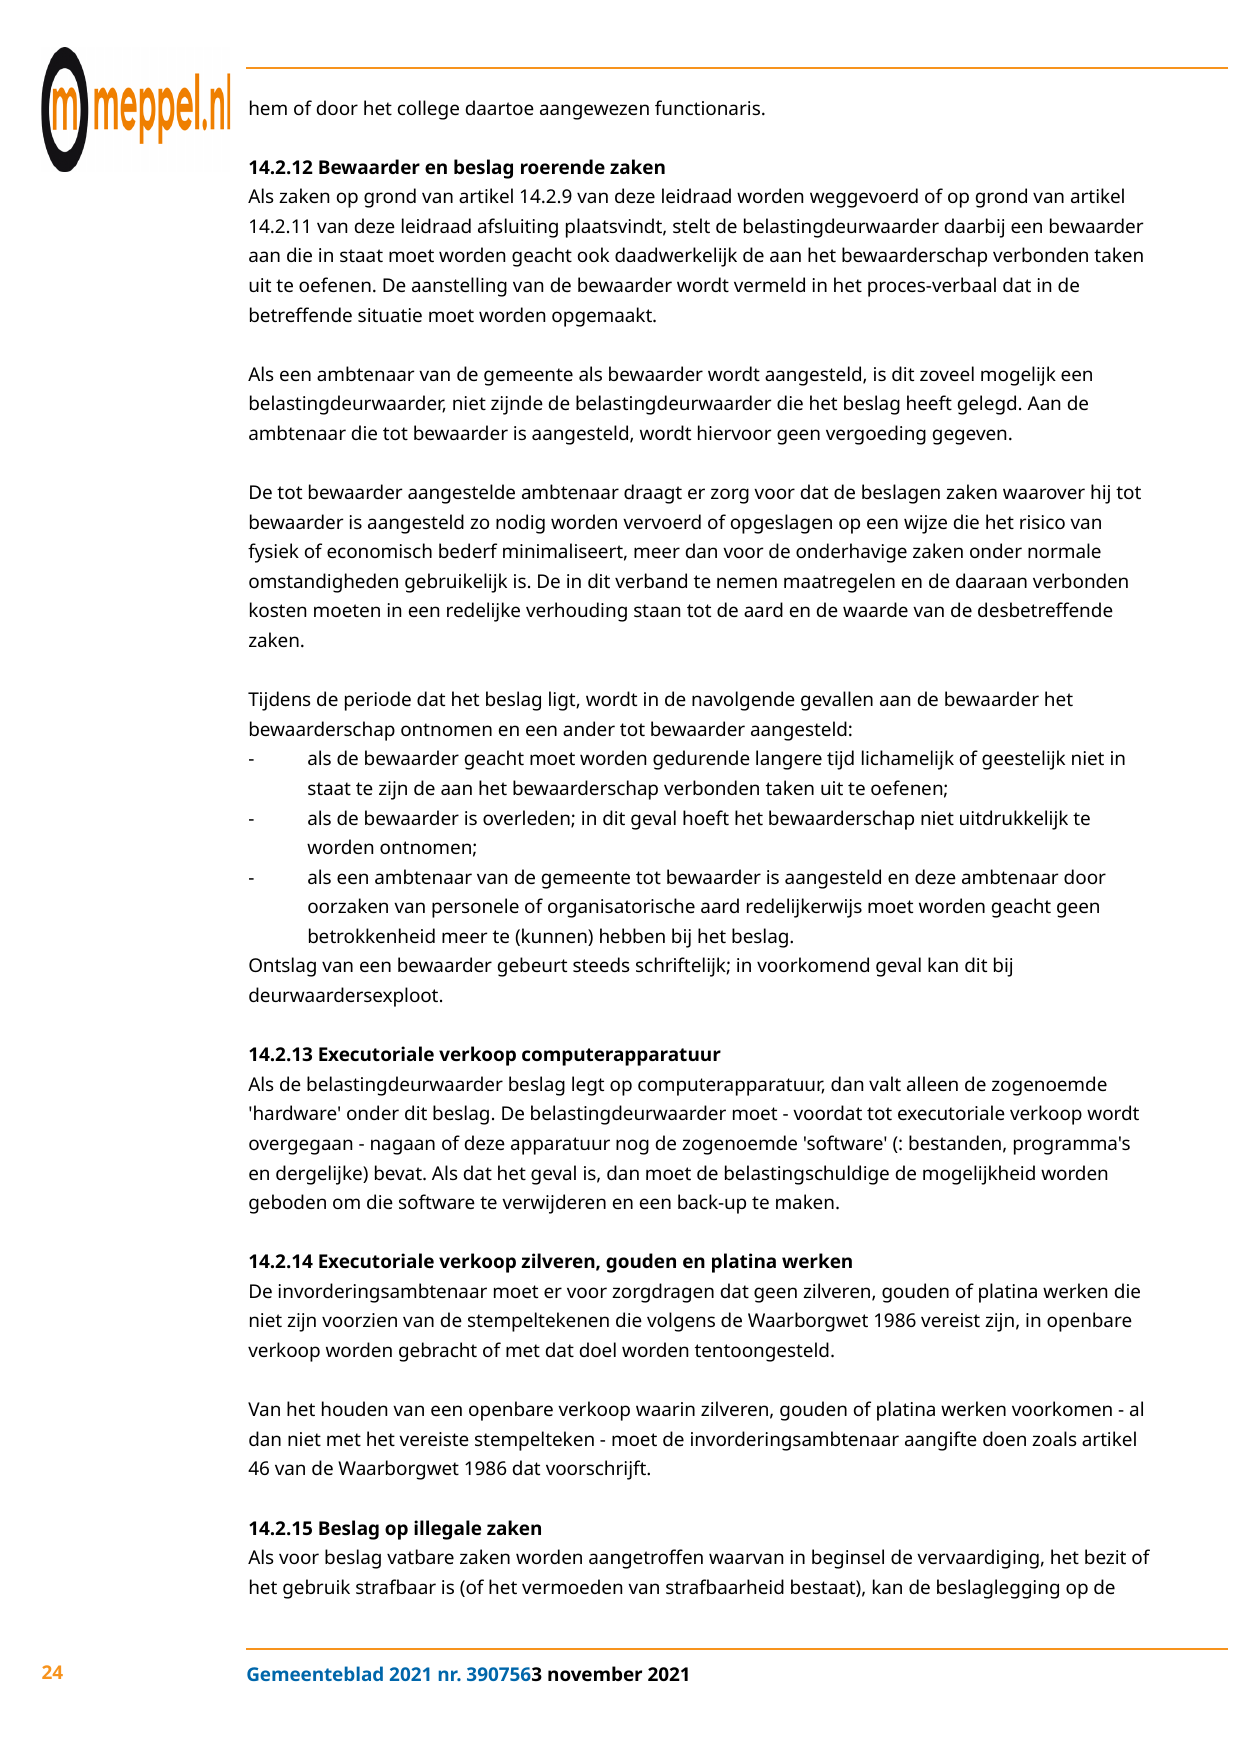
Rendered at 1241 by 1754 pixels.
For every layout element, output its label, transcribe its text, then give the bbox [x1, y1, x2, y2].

text Tijdens de periode dat het beslag ligt, wordt in de navolgende gevallen aan de bewaarder het bewaarderschap ontnomen en een ander tot bewaarder aangesteld: [248, 686, 1152, 742]
text Ontslag van een bewaarder gebeurt steeds schriftelijk; in voorkomend geval kan dit bij deurwaardersexploot. [248, 953, 1152, 1008]
text 14.2.15 Beslag op illegale zaken [248, 1515, 1152, 1541]
text Als zaken op grond van artikel 14.2.9 van deze leidraad worden weggevoerd of op grond van artikel 14.2.11 van deze leidraad afsluiting plaatsvindt, stelt de belastingdeurwaarder daarbij een bewaarder aan die in staat moet worden geacht ook daadwerkelijk de aan het bewaarderschap verbonden taken uit te oefenen. De aanstelling van de bewaarder wordt vermeld in het proces-verbaal dat in de betreffende situatie moet worden opgemaakt. [248, 183, 1152, 328]
text 14.2.12 Bewaarder en beslag roerende zaken [248, 154, 1152, 180]
text 14.2.13 Executoriale verkoop computerapparatuur [248, 1041, 1152, 1067]
text Als de belastingdeurwaarder beslag legt op computerapparatuur, dan valt alleen de zogenoemde 'hardware' onder dit beslag. De belastingdeurwaarder moet - voordat tot executoriale verkoop wordt overgegaan - nagaan of deze apparatuur nog de zogenoemde 'software' (: bestanden, programma's en dergelijke) bevat. Als dat het geval is, dan moet de belastingschuldige de mogelijkheid worden geboden om die software te verwijderen en een back-up te maken. [248, 1071, 1152, 1215]
text Als een ambtenaar van de gemeente als bewaarder wordt aangesteld, is dit zoveel mogelijk een belastingdeurwaarder, niet zijnde de belastingdeurwaarder die het beslag heeft gelegd. Aan de ambtenaar die tot bewaarder is aangesteld, wordt hiervoor geen vergoeding gegeven. [248, 361, 1152, 446]
text Als voor beslag vatbare zaken worden aangetroffen waarvan in beginsel de vervaardiging, het bezit of het gebruik strafbaar is (of het vermoeden van strafbaarheid bestaat), kan de beslaglegging op de [248, 1544, 1152, 1600]
list als de bewaarder geacht moet worden gedurende langere tijd lichamelijk of geestelijk niet in staat te zijn de aan het bewaarderschap verbonden taken uit te oefenen; [248, 746, 1152, 801]
text De invorderingsambtenaar moet er voor zorgdragen dat geen zilveren, gouden of platina werken die niet zijn voorzien van de stempeltekenen die volgens de Waarborgwet 1986 vereist zijn, in openbare verkoop worden gebracht of met dat doel worden tentoongesteld. [248, 1278, 1152, 1363]
list als de bewaarder is overleden; in dit geval hoeft het bewaarderschap niet uitdrukkelijk te worden ontnomen; [248, 805, 1152, 860]
list als een ambtenaar van de gemeente tot bewaarder is aangesteld en deze ambtenaar door oorzaken van personele of organisatorische aard redelijkerwijs moet worden geacht geen betrokkenheid meer te (kunnen) hebben bij het beslag. [248, 864, 1152, 949]
text hem of door het college daartoe aangewezen functionaris. [248, 95, 1152, 121]
picture [41, 47, 231, 172]
text 14.2.14 Executoriale verkoop zilveren, gouden en platina werken [248, 1248, 1152, 1274]
text De tot bewaarder aangestelde ambtenaar draagt er zorg voor dat de beslagen zaken waarover hij tot bewaarder is aangesteld zo nodig worden vervoerd of opgeslagen op een wijze die het risico van fysiek of economisch bederf minimaliseert, meer dan voor de onderhavige zaken onder normale omstandigheden gebruikelijk is. De in dit verband te nemen maatregelen en de daaraan verbonden kosten moeten in een redelijke verhouding staan tot de aard en de waarde van de desbetreffende zaken. [248, 479, 1152, 653]
text Van het houden van een openbare verkoop waarin zilveren, gouden of platina werken voorkomen - al dan niet met het vereiste stempelteken - moet de invorderingsambtenaar aangifte doen zoals artikel 46 van de Waarborgwet 1986 dat voorschrijft. [248, 1396, 1152, 1481]
